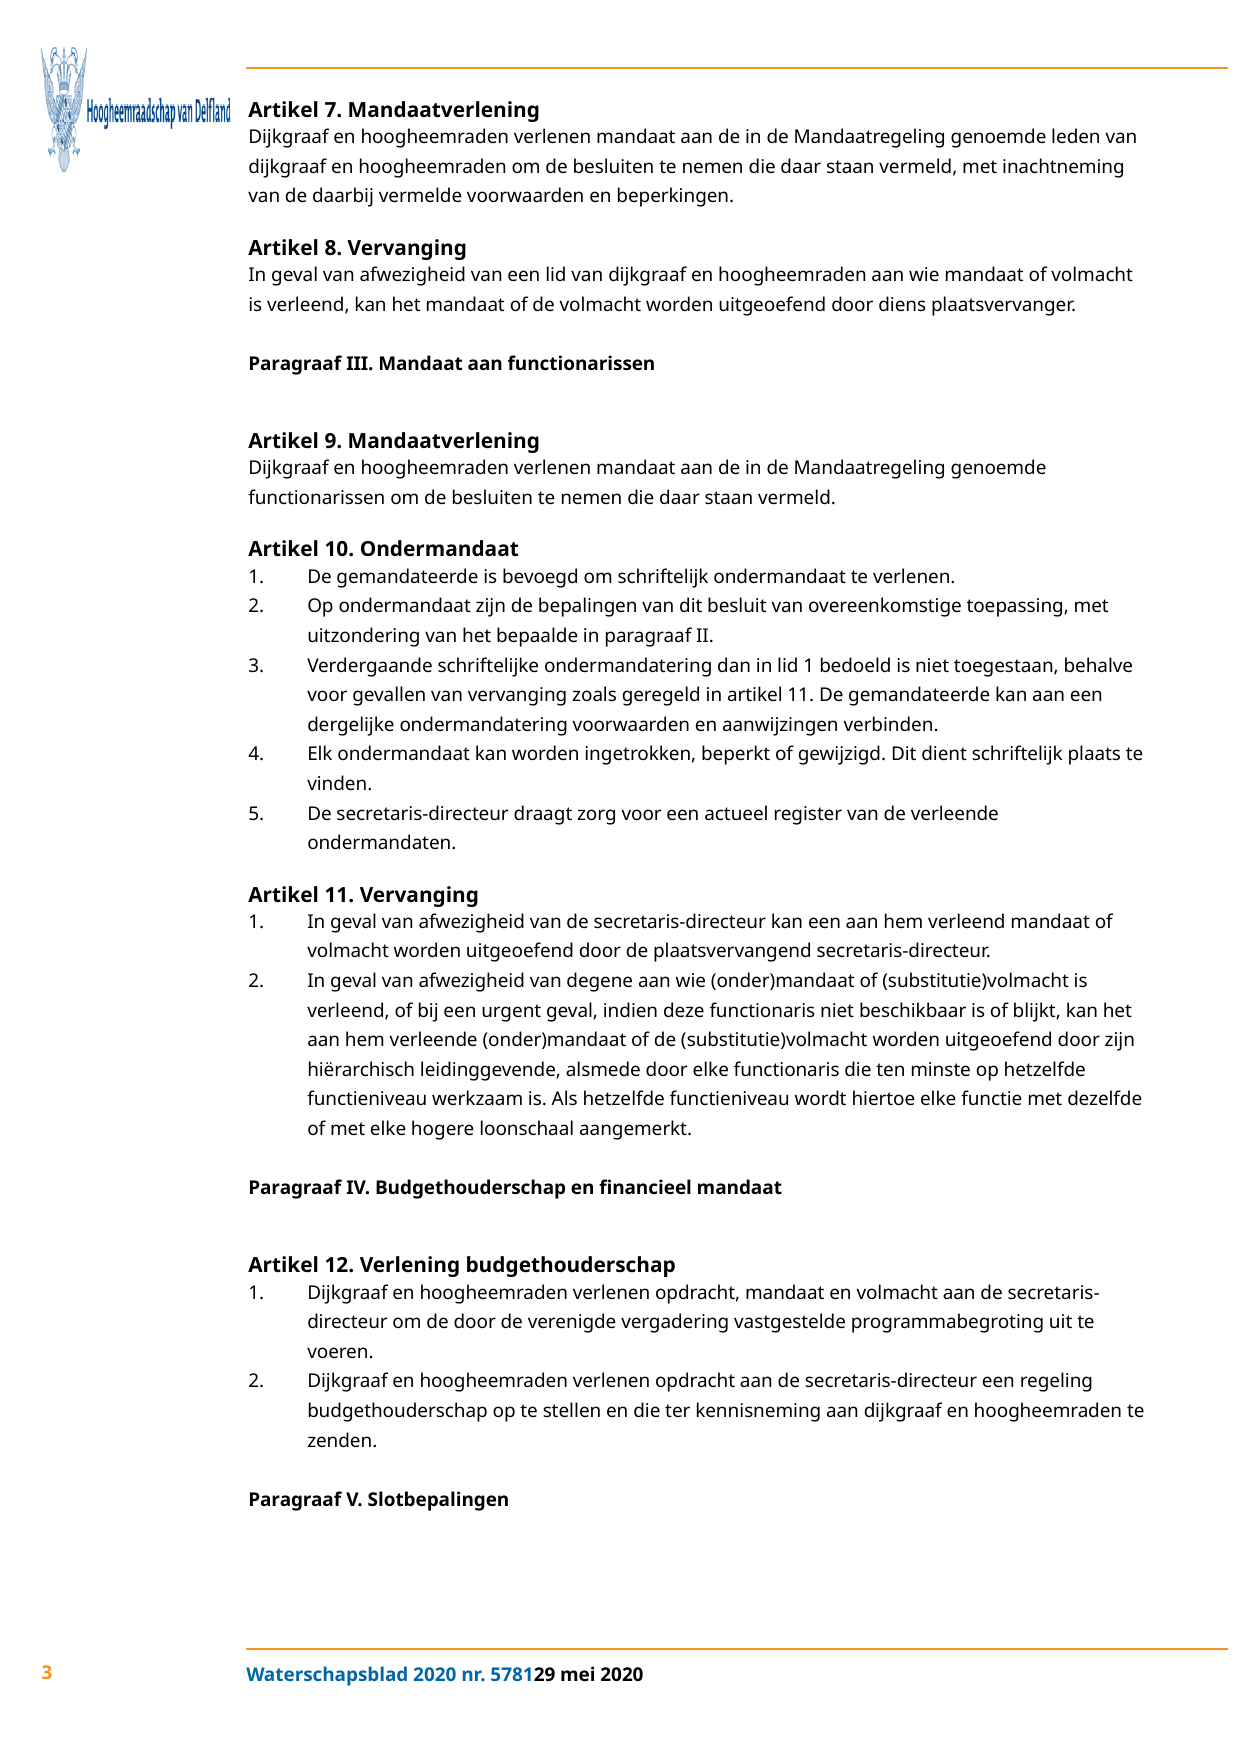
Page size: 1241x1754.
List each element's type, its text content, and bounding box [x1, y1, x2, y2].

list Elk ondermandaat kan worden ingetrokken, beperkt of gewijzigd. Dit dient schriftelijk plaats te vinden. [248, 741, 1152, 796]
text Artikel 9. Mandaatverlening [248, 426, 1152, 454]
list Verdergaande schriftelijke ondermandatering dan in lid 1 bedoeld is niet toegestaan, behalve voor gevallen van vervanging zoals geregeld in artikel 11. De gemandateerde kan aan een dergelijke ondermandatering voorwaarden en aanwijzingen verbinden. [248, 652, 1152, 737]
text Dijkgraaf en hoogheemraden verlenen mandaat aan de in de Mandaatregeling genoemde leden van dijkgraaf en hoogheemraden om de besluiten te nemen die daar staan vermeld, met inachtneming van de daarbij vermelde voorwaarden en beperkingen. [248, 123, 1152, 208]
text Artikel 12. Verlening budgethouderschap [248, 1251, 1152, 1279]
list Dijkgraaf en hoogheemraden verlenen opdracht aan de secretaris-directeur een regeling budgethouderschap op te stellen en die ter kennisneming aan dijkgraaf en hoogheemraden te zenden. [248, 1368, 1152, 1453]
text Artikel 10. Ondermandaat [248, 534, 1152, 563]
text In geval van afwezigheid van een lid van dijkgraaf en hoogheemraden aan wie mandaat of volmacht is verleend, kan het mandaat of de volmacht worden uitgeoefend door diens plaatsvervanger. [248, 261, 1152, 317]
text Artikel 8. Vervanging [248, 233, 1152, 261]
list In geval van afwezigheid van de secretaris-directeur kan een aan hem verleend mandaat of volmacht worden uitgeoefend door de plaatsvervangend secretaris-directeur. [248, 908, 1152, 963]
text Paragraaf IV. Budgethouderschap en financieel mandaat [248, 1174, 1152, 1200]
picture [41, 47, 231, 172]
text Paragraaf III. Mandaat aan functionarissen [248, 350, 1152, 376]
list In geval van afwezigheid van degene aan wie (onder)mandaat of (substitutie)volmacht is verleend, of bij een urgent geval, indien deze functionaris niet beschikbaar is of blijkt, kan het aan hem verleende (onder)mandaat of de (substitutie)volmacht worden uitgeoefend door zijn hiërarchisch leidinggevende, alsmede door elke functionaris die ten minste op hetzelfde functieniveau werkzaam is. Als hetzelfde functieniveau wordt hiertoe elke functie met dezelfde of met elke hogere loonschaal aangemerkt. [248, 967, 1152, 1141]
list Dijkgraaf en hoogheemraden verlenen opdracht, mandaat en volmacht aan de secretaris-directeur om de door de verenigde vergadering vastgestelde programmabegroting uit te voeren. [248, 1279, 1152, 1364]
text Paragraaf V. Slotbepalingen [248, 1486, 1152, 1512]
text Artikel 7. Mandaatverlening [248, 95, 1152, 123]
list De secretaris-directeur draagt zorg voor een actueel register van de verleende ondermandaten. [248, 800, 1152, 855]
text Dijkgraaf en hoogheemraden verlenen mandaat aan de in de Mandaatregeling genoemde functionarissen om de besluiten te nemen die daar staan vermeld. [248, 454, 1152, 510]
list De gemandateerde is bevoegd om schriftelijk ondermandaat te verlenen. [248, 563, 1152, 589]
list Op ondermandaat zijn de bepalingen van dit besluit van overeenkomstige toepassing, met uitzondering van het bepaalde in paragraaf II. [248, 593, 1152, 648]
text Artikel 11. Vervanging [248, 880, 1152, 908]
